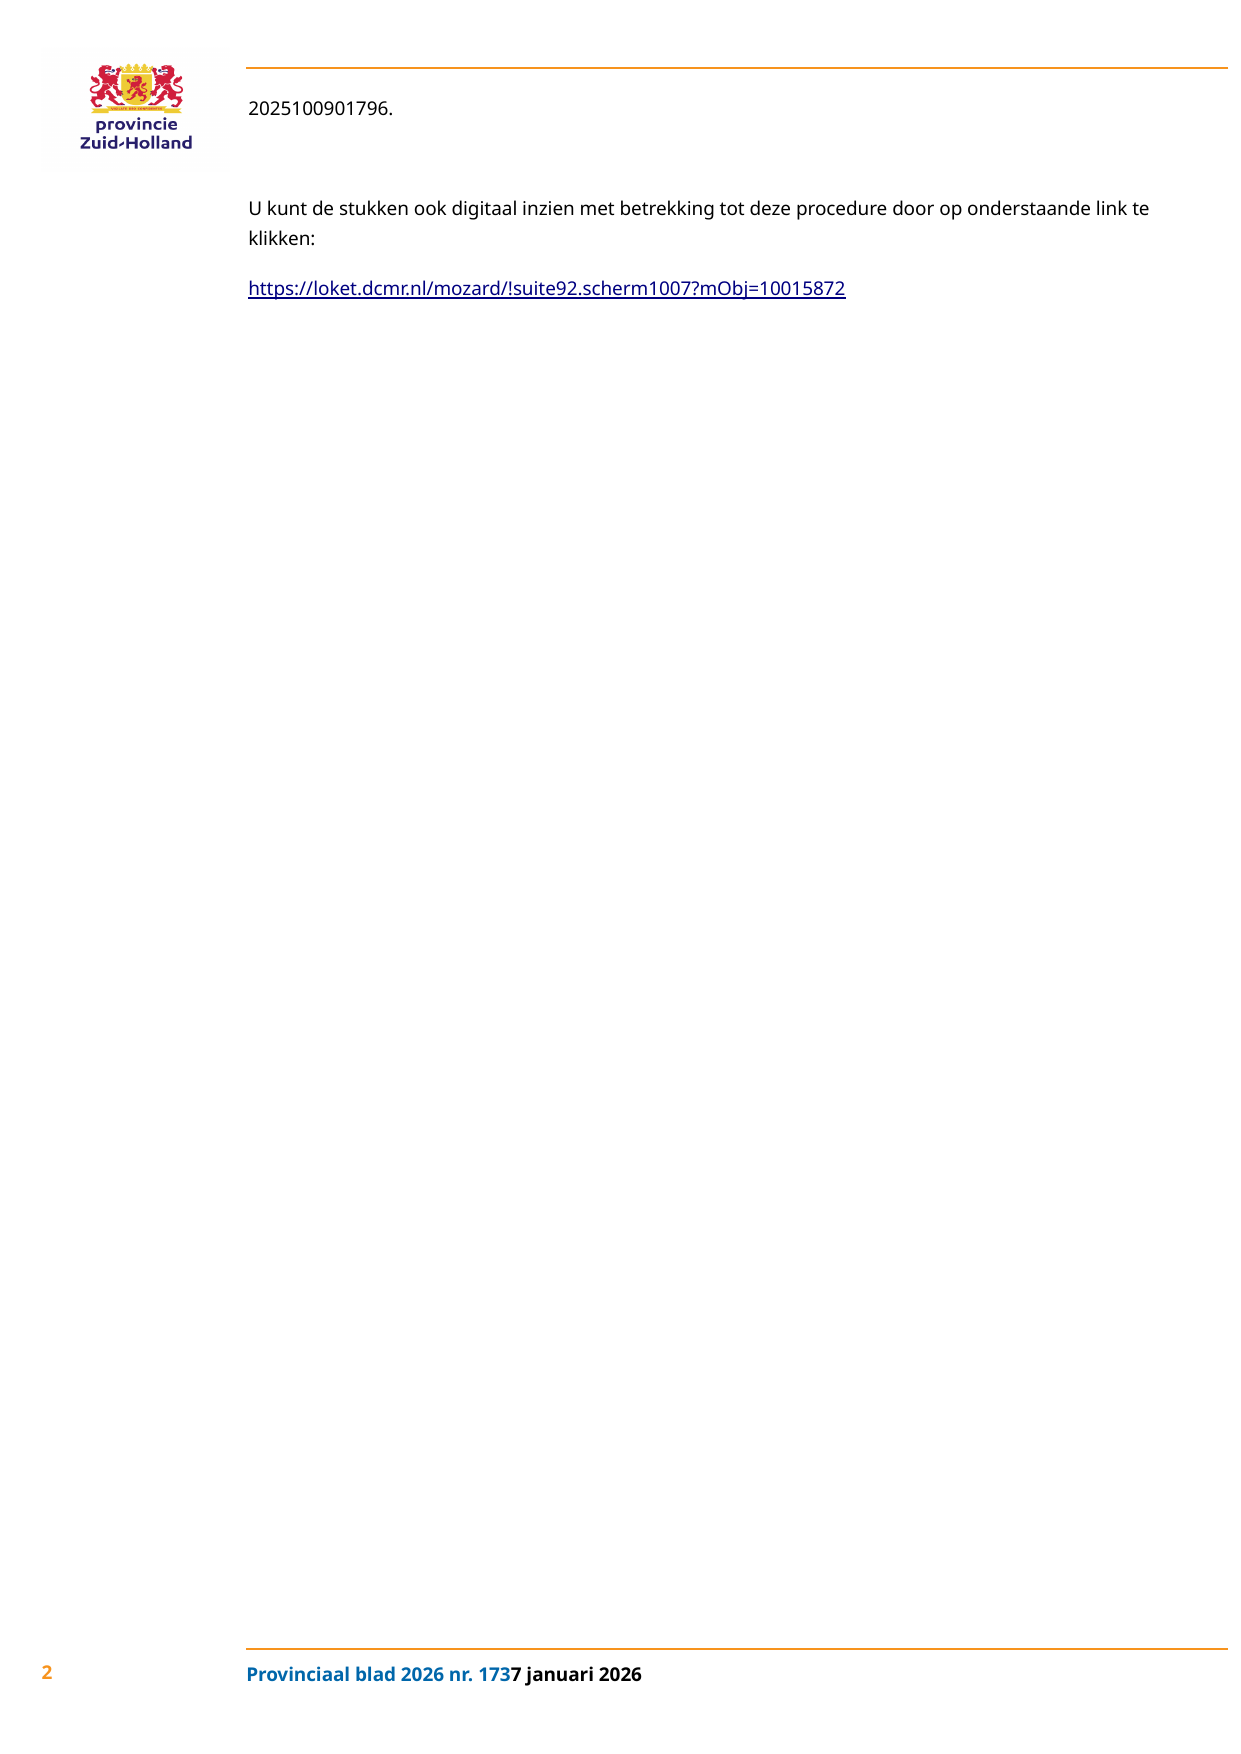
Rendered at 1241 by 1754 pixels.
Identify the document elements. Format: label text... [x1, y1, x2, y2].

picture [41, 47, 231, 172]
text https://loket.dcmr.nl/mozard/!suite92.scherm1007?mObj=10015872 [248, 276, 1152, 301]
text U kunt de stukken ook digitaal inzien met betrekking tot deze procedure door op onderstaande link te klikken: [248, 196, 1152, 251]
text 2025100901796. [248, 95, 1152, 121]
